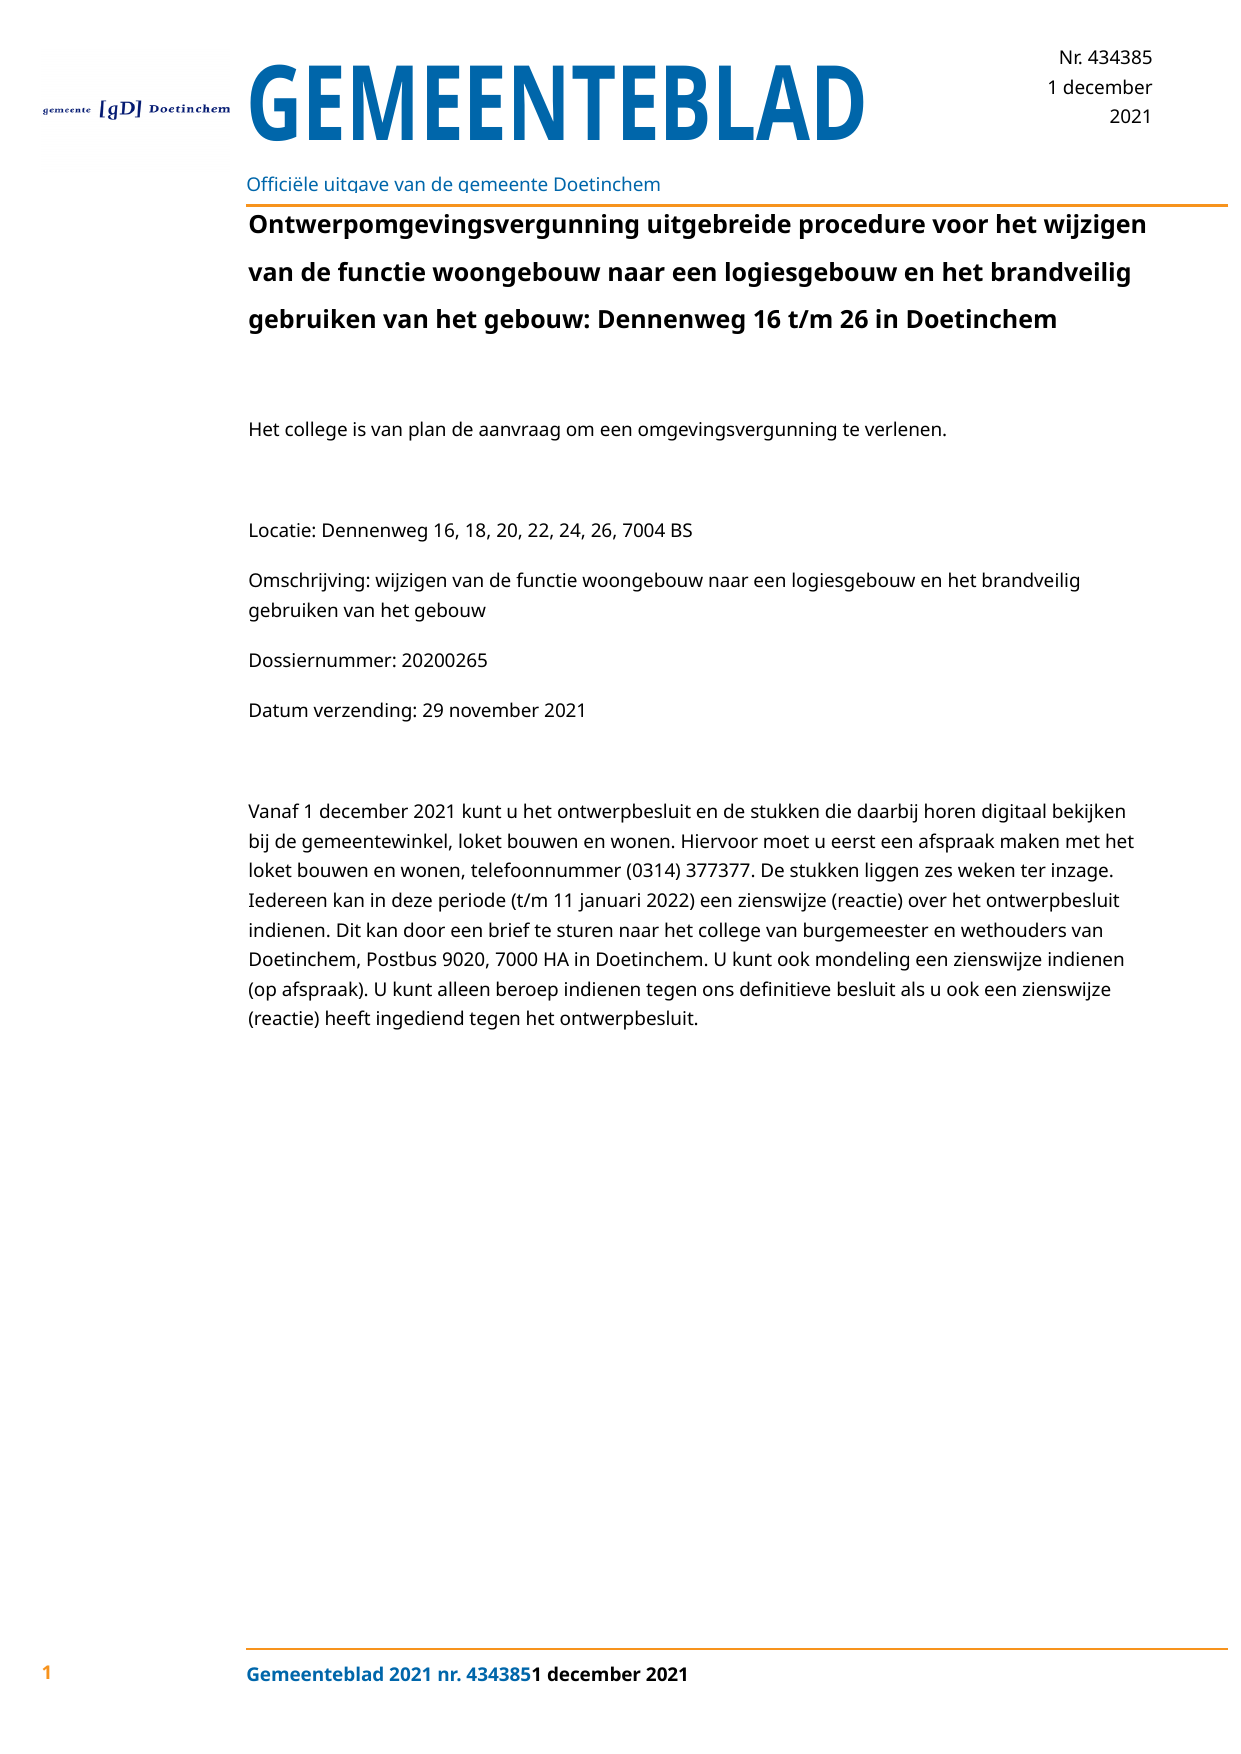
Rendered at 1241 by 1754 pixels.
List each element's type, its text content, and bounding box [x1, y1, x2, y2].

text Ontwerpomgevingsvergunning uitgebreide procedure voor het wijzigen van de functie woongebouw naar een logiesgebouw en het brandveilig gebruiken van het gebouw: Dennenweg 16 t/m 26 in Doetinchem [248, 207, 1152, 336]
text Dossiernummer: 20200265 [248, 647, 1152, 673]
picture [41, 47, 231, 172]
text Vanaf 1 december 2021 kunt u het ontwerpbesluit en de stukken die daarbij horen digitaal bekijken bij de gemeentewinkel, loket bouwen en wonen. Hiervoor moet u eerst een afspraak maken met het loket bouwen en wonen, telefoonnummer (0314) 377377. De stukken liggen zes weken ter inzage. Iedereen kan in deze periode (t/m 11 januari 2022) een zienswijze (reactie) over het ontwerpbesluit indienen. Dit kan door een brief te sturen naar het college van burgemeester en wethouders van Doetinchem, Postbus 9020, 7000 HA in Doetinchem. U kunt ook mondeling een zienswijze indienen (op afspraak). U kunt alleen beroep indienen tegen ons definitieve besluit als u ook een zienswijze (reactie) heeft ingediend tegen het ontwerpbesluit. [248, 798, 1152, 1031]
text Het college is van plan de aanvraag om een omgevingsvergunning te verlenen. [248, 416, 1152, 442]
text Datum verzending: 29 november 2021 [248, 698, 1152, 723]
text Omschrijving: wijzigen van de functie woongebouw naar een logiesgebouw en het brandveilig gebruiken van het gebouw [248, 567, 1152, 622]
text Locatie: Dennenweg 16, 18, 20, 22, 24, 26, 7004 BS [248, 517, 1152, 542]
